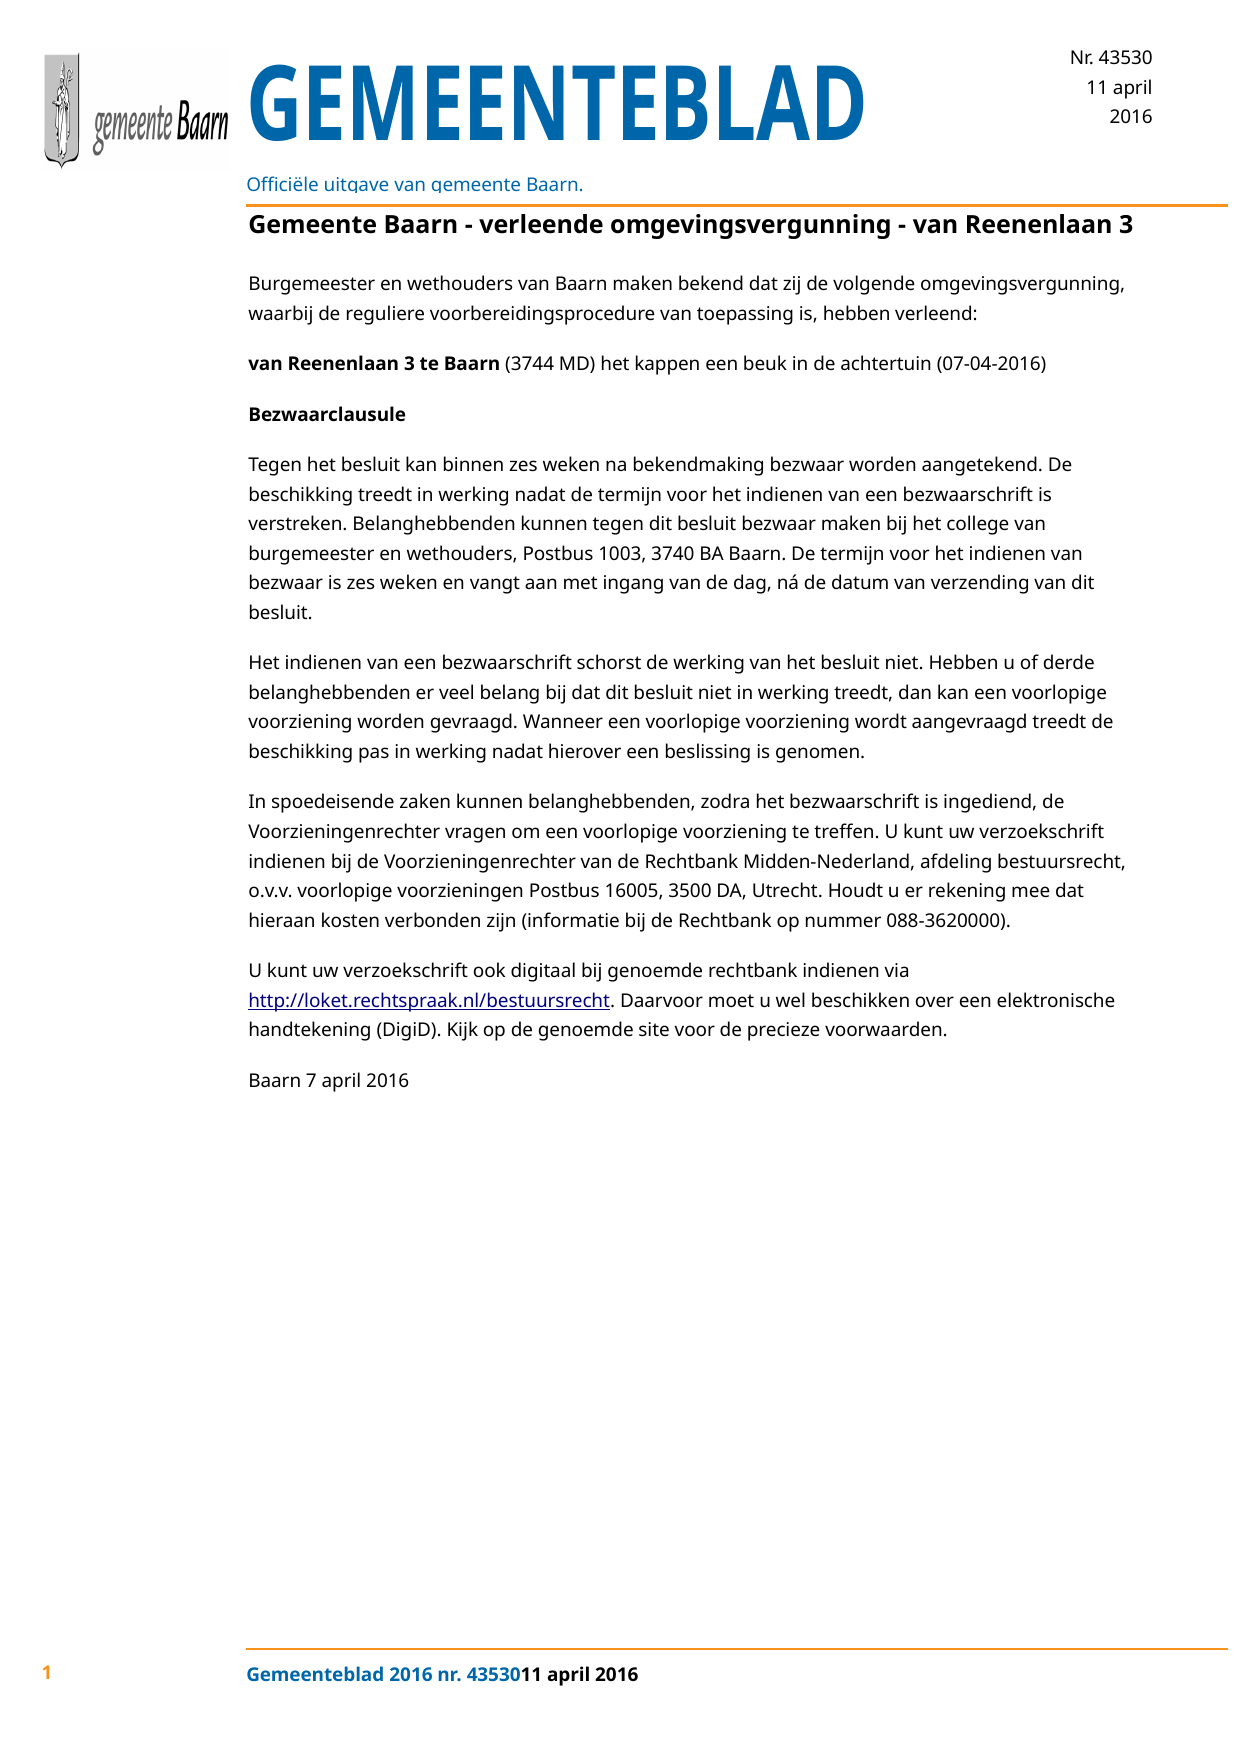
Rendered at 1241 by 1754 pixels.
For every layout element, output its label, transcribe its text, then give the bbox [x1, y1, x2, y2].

text Tegen het besluit kan binnen zes weken na bekendmaking bezwaar worden aangetekend. De beschikking treedt in werking nadat de termijn voor het indienen van een bezwaarschrift is verstreken. Belanghebbenden kunnen tegen dit besluit bezwaar maken bij het college van burgemeester en wethouders, Postbus 1003, 3740 BA Baarn. De termijn voor het indienen van bezwaar is zes weken en vangt aan met ingang van de dag, ná de datum van verzending van dit besluit. [248, 451, 1152, 625]
picture [41, 47, 231, 172]
text In spoedeisende zaken kunnen belanghebbenden, zodra het bezwaarschrift is ingediend, de Voorzieningenrechter vragen om een voorlopige voorziening te treffen. U kunt uw verzoekschrift indienen bij de Voorzieningenrechter van de Rechtbank Midden-Nederland, afdeling bestuursrecht, o.v.v. voorlopige voorzieningen Postbus 16005, 3500 DA, Utrecht. Houdt u er rekening mee dat hieraan kosten verbonden zijn (informatie bij de Rechtbank op nummer 088-3620000). [248, 789, 1152, 933]
text Gemeente Baarn - verleende omgevingsvergunning - van Reenenlaan 3 [248, 207, 1152, 241]
text U kunt uw verzoekschrift ook digitaal bij genoemde rechtbank indienen via http://loket.rechtspraak.nl/bestuursrecht. Daarvoor moet u wel beschikken over een elektronische handtekening (DigiD). Kijk op de genoemde site voor de precieze voorwaarden. [248, 957, 1152, 1042]
text Het indienen van een bezwaarschrift schorst de werking van het besluit niet. Hebben u of derde belanghebbenden er veel belang bij dat dit besluit niet in werking treedt, dan kan een voorlopige voorziening worden gevraagd. Wanneer een voorlopige voorziening wordt aangevraagd treedt de beschikking pas in werking nadat hierover een beslissing is genomen. [248, 649, 1152, 764]
text van Reenenlaan 3 te Baarn (3744 MD) het kappen een beuk in de achtertuin (07-04-2016) [248, 350, 1152, 376]
text Baarn 7 april 2016 [248, 1067, 1152, 1093]
text Bezwaarclausule [248, 401, 1152, 426]
text Burgemeester en wethouders van Baarn maken bekend dat zij de volgende omgevingsvergunning, waarbij de reguliere voorbereidingsprocedure van toepassing is, hebben verleend: [248, 270, 1152, 326]
